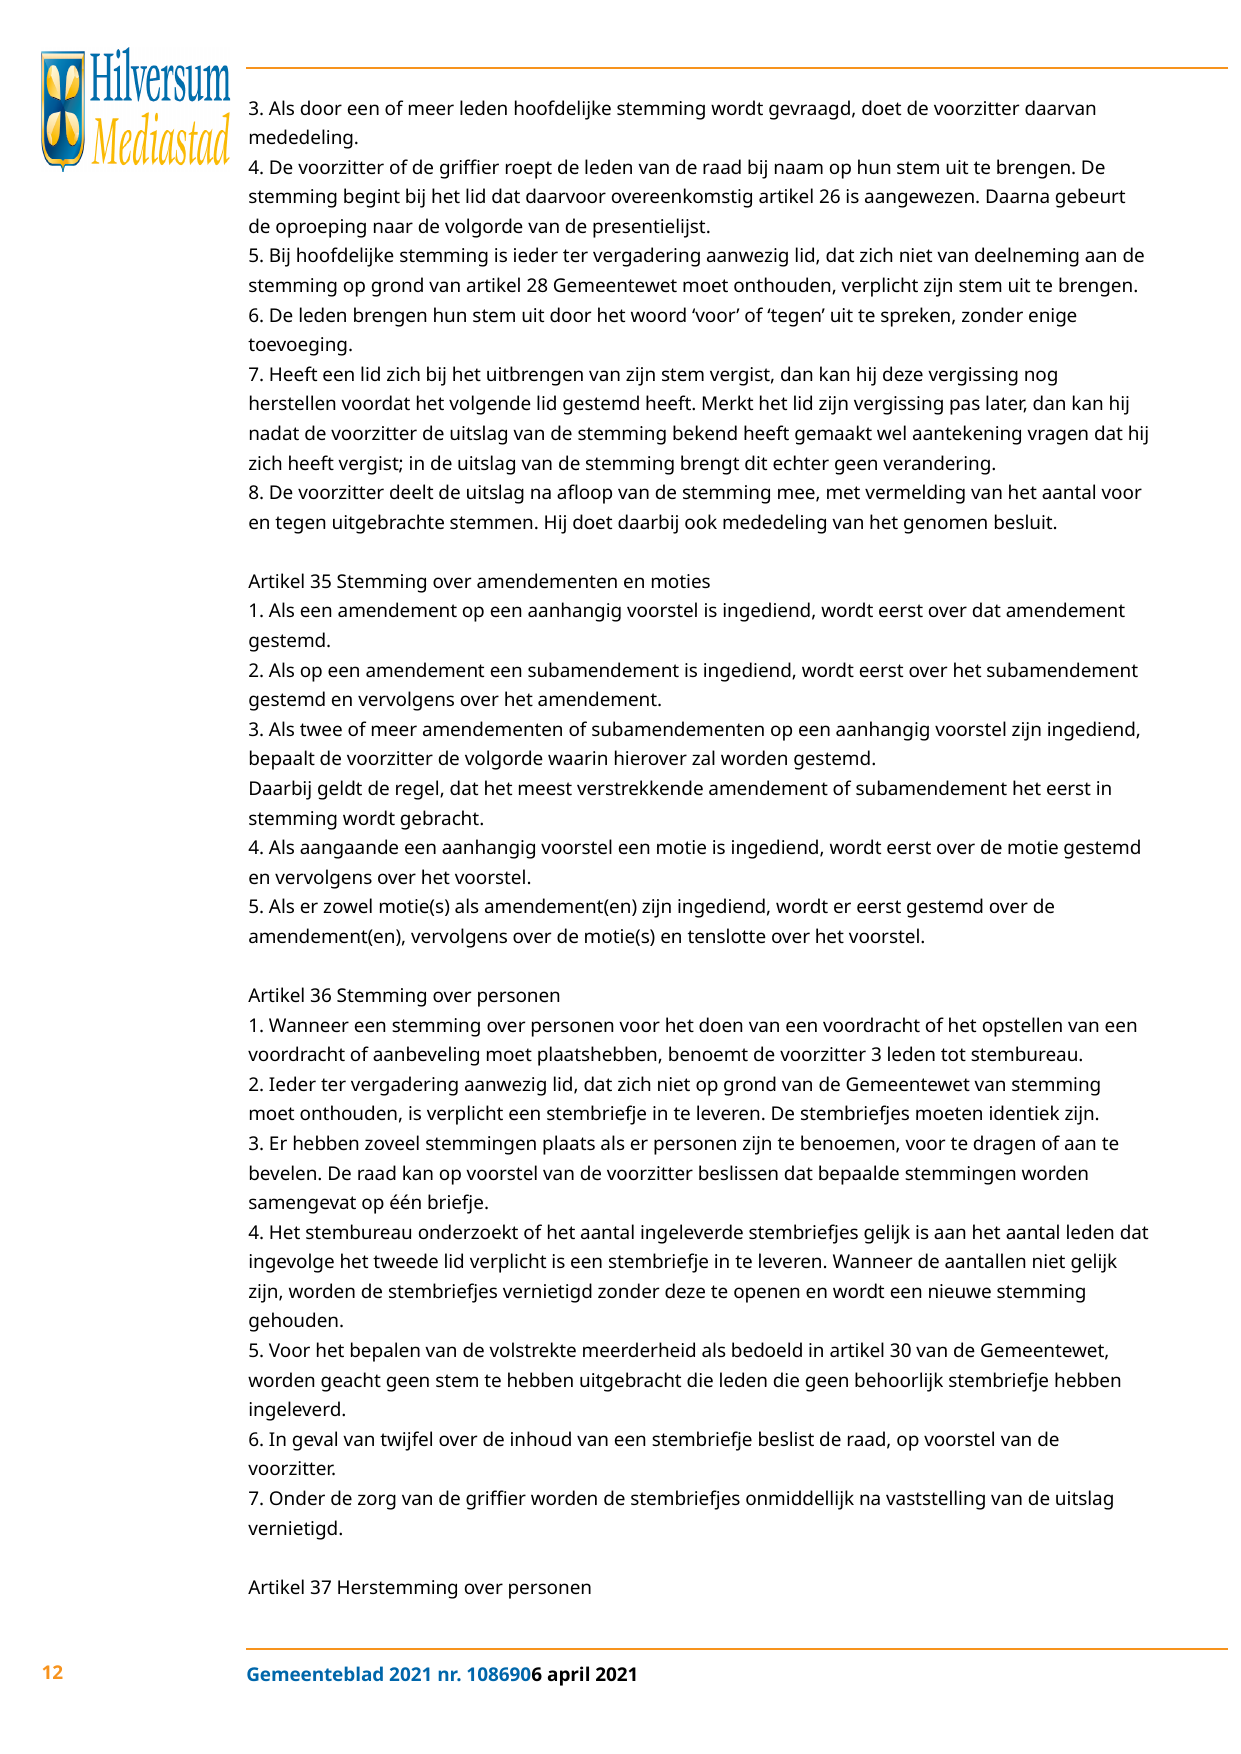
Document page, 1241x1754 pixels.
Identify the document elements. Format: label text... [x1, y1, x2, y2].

text Artikel 36 Stemming over personen [248, 982, 1152, 1008]
text 3. Er hebben zoveel stemmingen plaats als er personen zijn te benoemen, voor te dragen of aan te bevelen. De raad kan op voorstel van de voorzitter beslissen dat bepaalde stemmingen worden samengevat op één briefje. [248, 1130, 1152, 1215]
text Artikel 35 Stemming over amendementen en moties [248, 568, 1152, 594]
text 7. Heeft een lid zich bij het uitbrengen van zijn stem vergist, dan kan hij deze vergissing nog herstellen voordat het volgende lid gestemd heeft. Merkt het lid zijn vergissing pas later, dan kan hij nadat de voorzitter de uitslag van de stemming bekend heeft gemaakt wel aantekening vragen dat hij zich heeft vergist; in de uitslag van de stemming brengt dit echter geen verandering. [248, 361, 1152, 476]
text 5. Voor het bepalen van de volstrekte meerderheid als bedoeld in artikel 30 van de Gemeentewet, worden geacht geen stem te hebben uitgebracht die leden die geen behoorlijk stembriefje hebben ingeleverd. [248, 1337, 1152, 1422]
text 5. Bij hoofdelijke stemming is ieder ter vergadering aanwezig lid, dat zich niet van deelneming aan de stemming op grond van artikel 28 Gemeentewet moet onthouden, verplicht zijn stem uit te brengen. [248, 243, 1152, 298]
text 4. Als aangaande een aanhangig voorstel een motie is ingediend, wordt eerst over de motie gestemd en vervolgens over het voorstel. [248, 834, 1152, 890]
text Daarbij geldt de regel, dat het meest verstrekkende amendement of subamendement het eerst in stemming wordt gebracht. [248, 775, 1152, 831]
picture [41, 47, 231, 172]
text Artikel 37 Herstemming over personen [248, 1574, 1152, 1600]
text 2. Als op een amendement een subamendement is ingediend, wordt eerst over het subamendement gestemd en vervolgens over het amendement. [248, 657, 1152, 712]
text 6. In geval van twijfel over de inhoud van een stembriefje beslist de raad, op voorstel van de voorzitter. [248, 1426, 1152, 1481]
text 4. De voorzitter of de griffier roept de leden van de raad bij naam op hun stem uit te brengen. De stemming begint bij het lid dat daarvoor overeenkomstig artikel 26 is aangewezen. Daarna gebeurt de oproeping naar de volgorde van de presentielijst. [248, 154, 1152, 239]
text 3. Als twee of meer amendementen of subamendementen op een aanhangig voorstel zijn ingediend, bepaalt de voorzitter de volgorde waarin hierover zal worden gestemd. [248, 716, 1152, 771]
text 8. De voorzitter deelt de uitslag na afloop van de stemming mee, met vermelding van het aantal voor en tegen uitgebrachte stemmen. Hij doet daarbij ook mededeling van het genomen besluit. [248, 479, 1152, 535]
text 1. Als een amendement op een aanhangig voorstel is ingediend, wordt eerst over dat amendement gestemd. [248, 598, 1152, 653]
text 1. Wanneer een stemming over personen voor het doen van een voordracht of het opstellen van een voordracht of aanbeveling moet plaatshebben, benoemt de voorzitter 3 leden tot stembureau. [248, 1012, 1152, 1067]
text 7. Onder de zorg van de griffier worden de stembriefjes onmiddellijk na vaststelling van de uitslag vernietigd. [248, 1485, 1152, 1541]
text 3. Als door een of meer leden hoofdelijke stemming wordt gevraagd, doet de voorzitter daarvan mededeling. [248, 95, 1152, 150]
text 6. De leden brengen hun stem uit door het woord ‘voor’ of ‘tegen’ uit te spreken, zonder enige toevoeging. [248, 302, 1152, 357]
text 5. Als er zowel motie(s) als amendement(en) zijn ingediend, wordt er eerst gestemd over de amendement(en), vervolgens over de motie(s) en tenslotte over het voorstel. [248, 893, 1152, 949]
text 4. Het stembureau onderzoekt of het aantal ingeleverde stembriefjes gelijk is aan het aantal leden dat ingevolge het tweede lid verplicht is een stembriefje in te leveren. Wanneer de aantallen niet gelijk zijn, worden de stembriefjes vernietigd zonder deze te openen en wordt een nieuwe stemming gehouden. [248, 1219, 1152, 1333]
text 2. Ieder ter vergadering aanwezig lid, dat zich niet op grond van de Gemeentewet van stemming moet onthouden, is verplicht een stembriefje in te leveren. De stembriefjes moeten identiek zijn. [248, 1071, 1152, 1126]
